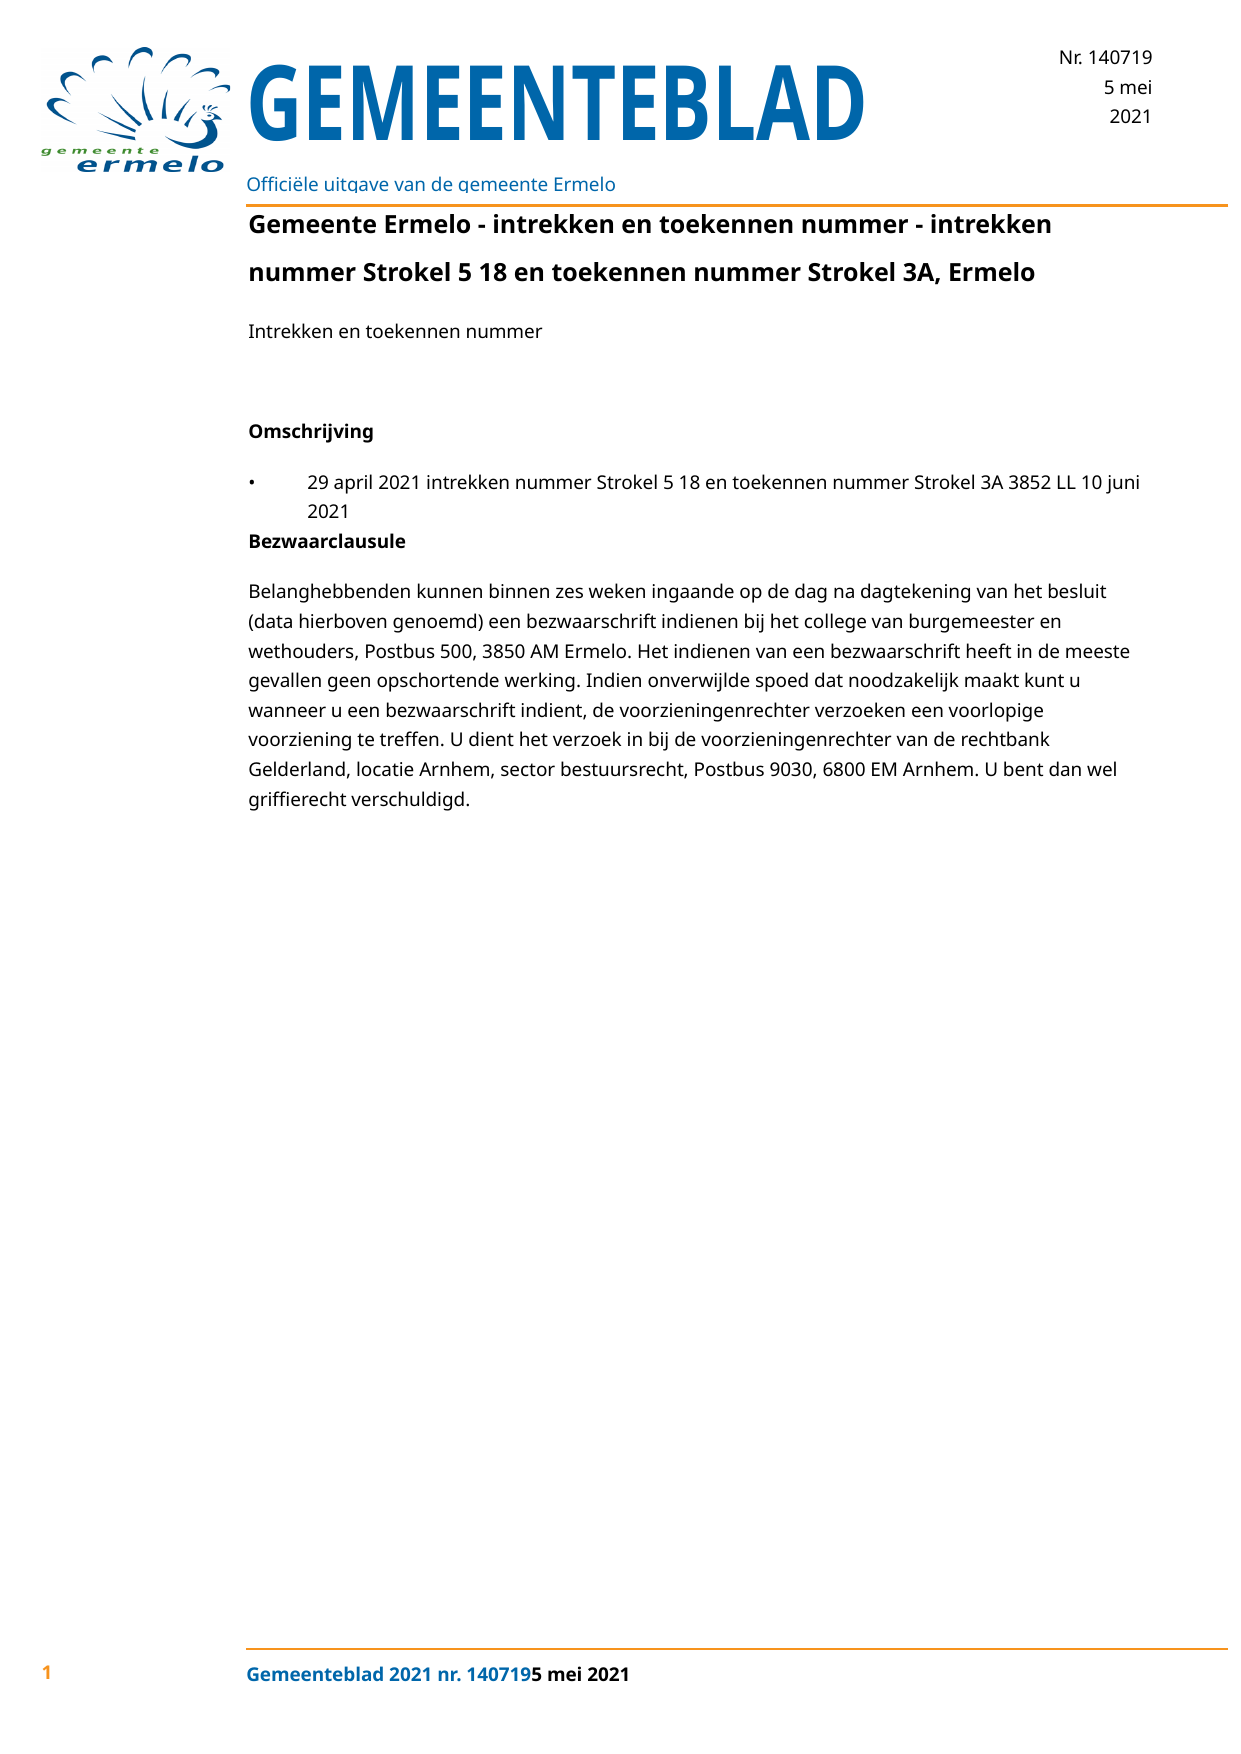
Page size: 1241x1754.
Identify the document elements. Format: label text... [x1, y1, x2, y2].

text Belanghebbenden kunnen binnen zes weken ingaande op de dag na dagtekening van het besluit (data hierboven genoemd) een bezwaarschrift indienen bij het college van burgemeester en wethouders, Postbus 500, 3850 AM Ermelo. Het indienen van een bezwaarschrift heeft in de meeste gevallen geen opschortende werking. Indien onverwijlde spoed dat noodzakelijk maakt kunt u wanneer u een bezwaarschrift indient, de voorzieningenrechter verzoeken een voorlopige voorziening te treffen. U dient het verzoek in bij de voorzieningenrechter van de rechtbank Gelderland, locatie Arnhem, sector bestuursrecht, Postbus 9030, 6800 EM Arnhem. U bent dan wel griffierecht verschuldigd. [248, 579, 1152, 812]
text Gemeente Ermelo - intrekken en toekennen nummer - intrekken nummer Strokel 5 18 en toekennen nummer Strokel 3A, Ermelo [248, 207, 1152, 288]
picture [41, 47, 231, 172]
text Omschrijving [248, 419, 1152, 444]
text Intrekken en toekennen nummer [248, 318, 1152, 344]
list 29 april 2021 intrekken nummer Strokel 5 18 en toekennen nummer Strokel 3A 3852 LL 10 juni 2021 [248, 469, 1152, 524]
text Bezwaarclausule [248, 528, 1152, 554]
